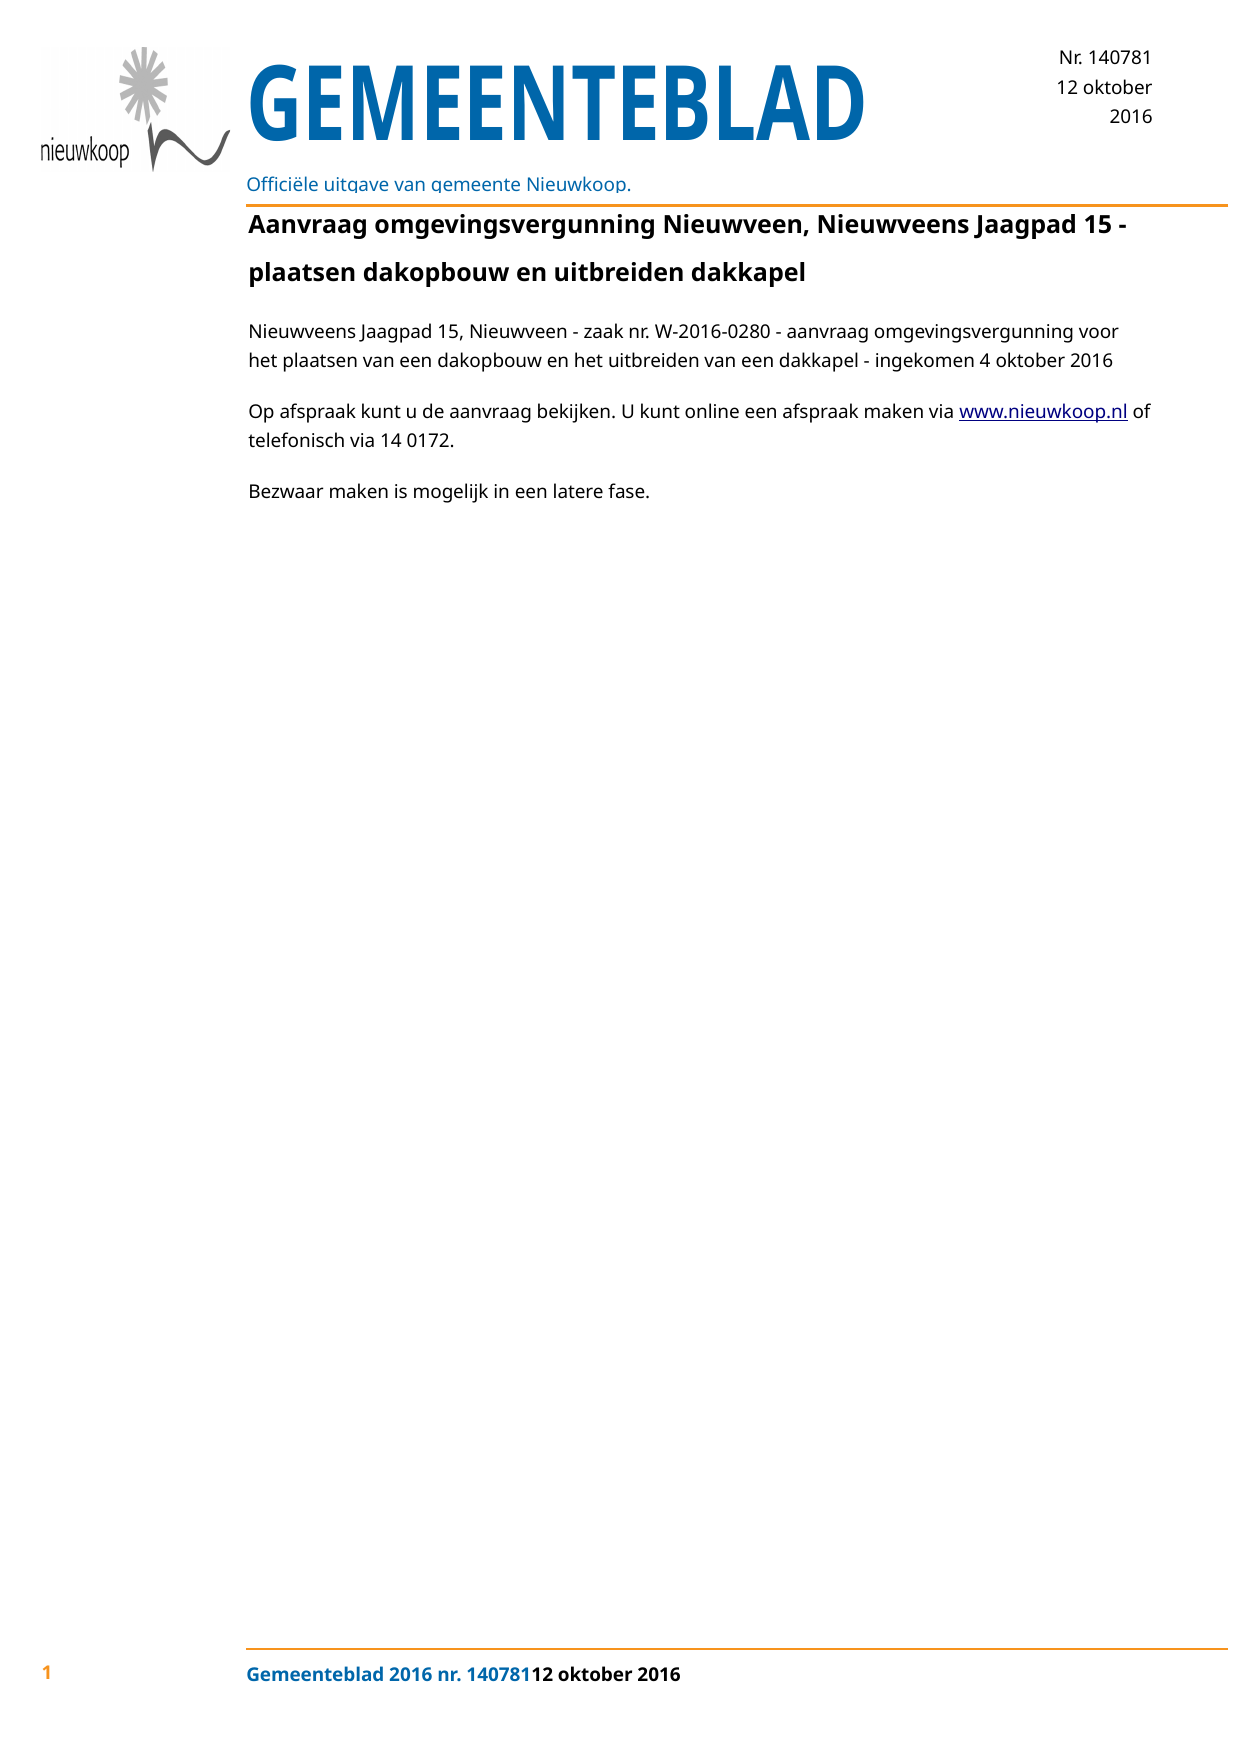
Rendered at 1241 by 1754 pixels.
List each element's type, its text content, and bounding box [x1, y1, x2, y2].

text Bezwaar maken is mogelijk in een latere fase. [248, 478, 1152, 504]
text Op afspraak kunt u de aanvraag bekijken. U kunt online een afspraak maken via www.nieuwkoop.nl of telefonisch via 14 0172. [248, 398, 1152, 453]
picture [41, 47, 231, 172]
text Nieuwveens Jaagpad 15, Nieuwveen - zaak nr. W-2016-0280 - aanvraag omgevingsvergunning voor het plaatsen van een dakopbouw en het uitbreiden van een dakkapel - ingekomen 4 oktober 2016 [248, 318, 1152, 373]
text Aanvraag omgevingsvergunning Nieuwveen, Nieuwveens Jaagpad 15 - plaatsen dakopbouw en uitbreiden dakkapel [248, 207, 1152, 288]
